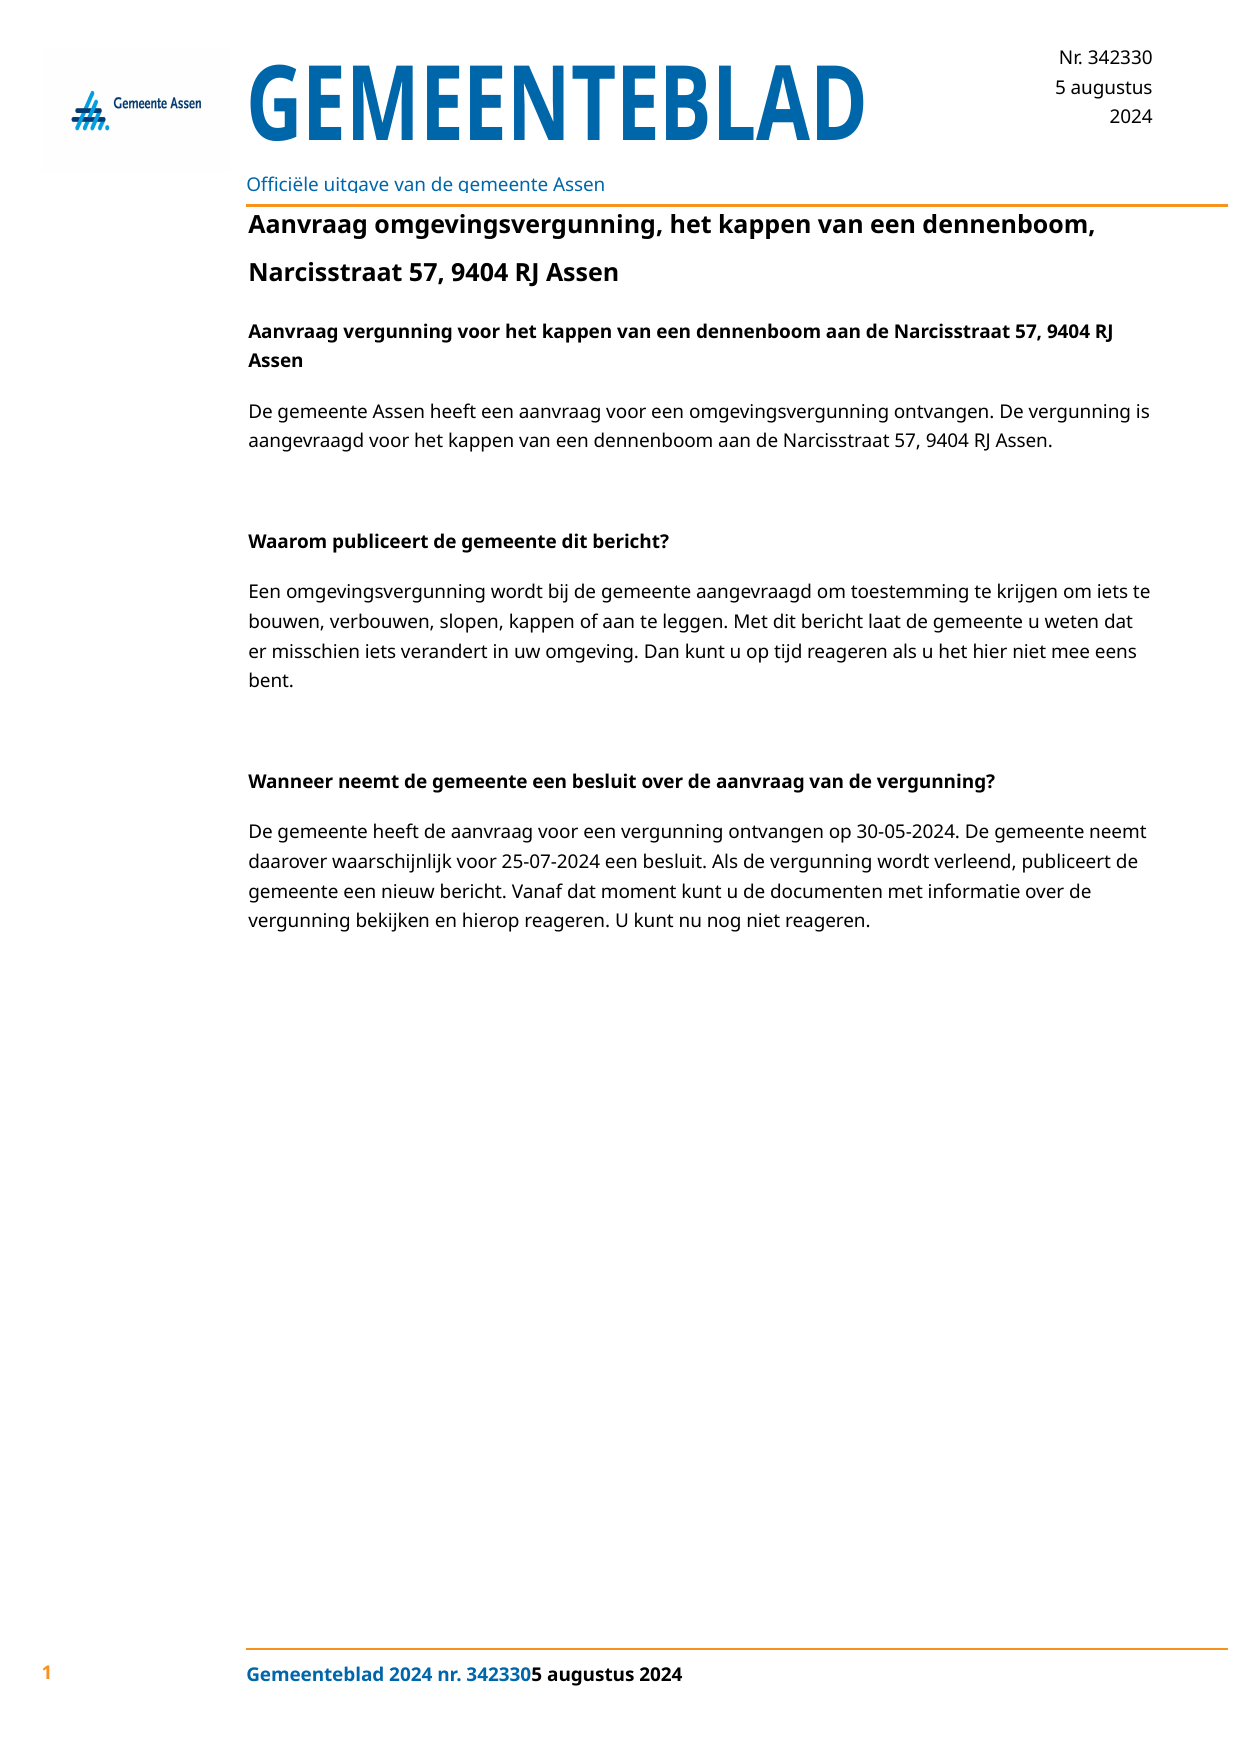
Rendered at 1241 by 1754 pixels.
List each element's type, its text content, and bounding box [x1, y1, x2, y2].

text Aanvraag omgevingsvergunning, het kappen van een dennenboom, Narcisstraat 57, 9404 RJ Assen [248, 207, 1152, 288]
text Aanvraag vergunning voor het kappen van een dennenboom aan de Narcisstraat 57, 9404 RJ Assen [248, 318, 1152, 373]
text Wanneer neemt de gemeente een besluit over de aanvraag van de vergunning? [248, 768, 1152, 794]
text De gemeente heeft de aanvraag voor een vergunning ontvangen op 30-05-2024. De gemeente neemt daarover waarschijnlijk voor 25-07-2024 een besluit. Als de vergunning wordt verleend, publiceert de gemeente een nieuw bericht. Vanaf dat moment kunt u de documenten met informatie over de vergunning bekijken en hierop reageren. U kunt nu nog niet reageren. [248, 819, 1152, 933]
picture [41, 47, 231, 172]
text Een omgevingsvergunning wordt bij de gemeente aangevraagd om toestemming te krijgen om iets te bouwen, verbouwen, slopen, kappen of aan te leggen. Met dit bericht laat de gemeente u weten dat er misschien iets verandert in uw omgeving. Dan kunt u op tijd reageren als u het hier niet mee eens bent. [248, 579, 1152, 693]
text De gemeente Assen heeft een aanvraag voor een omgevingsvergunning ontvangen. De vergunning is aangevraagd voor het kappen van een dennenboom aan de Narcisstraat 57, 9404 RJ Assen. [248, 398, 1152, 453]
text Waarom publiceert de gemeente dit bericht? [248, 528, 1152, 554]
